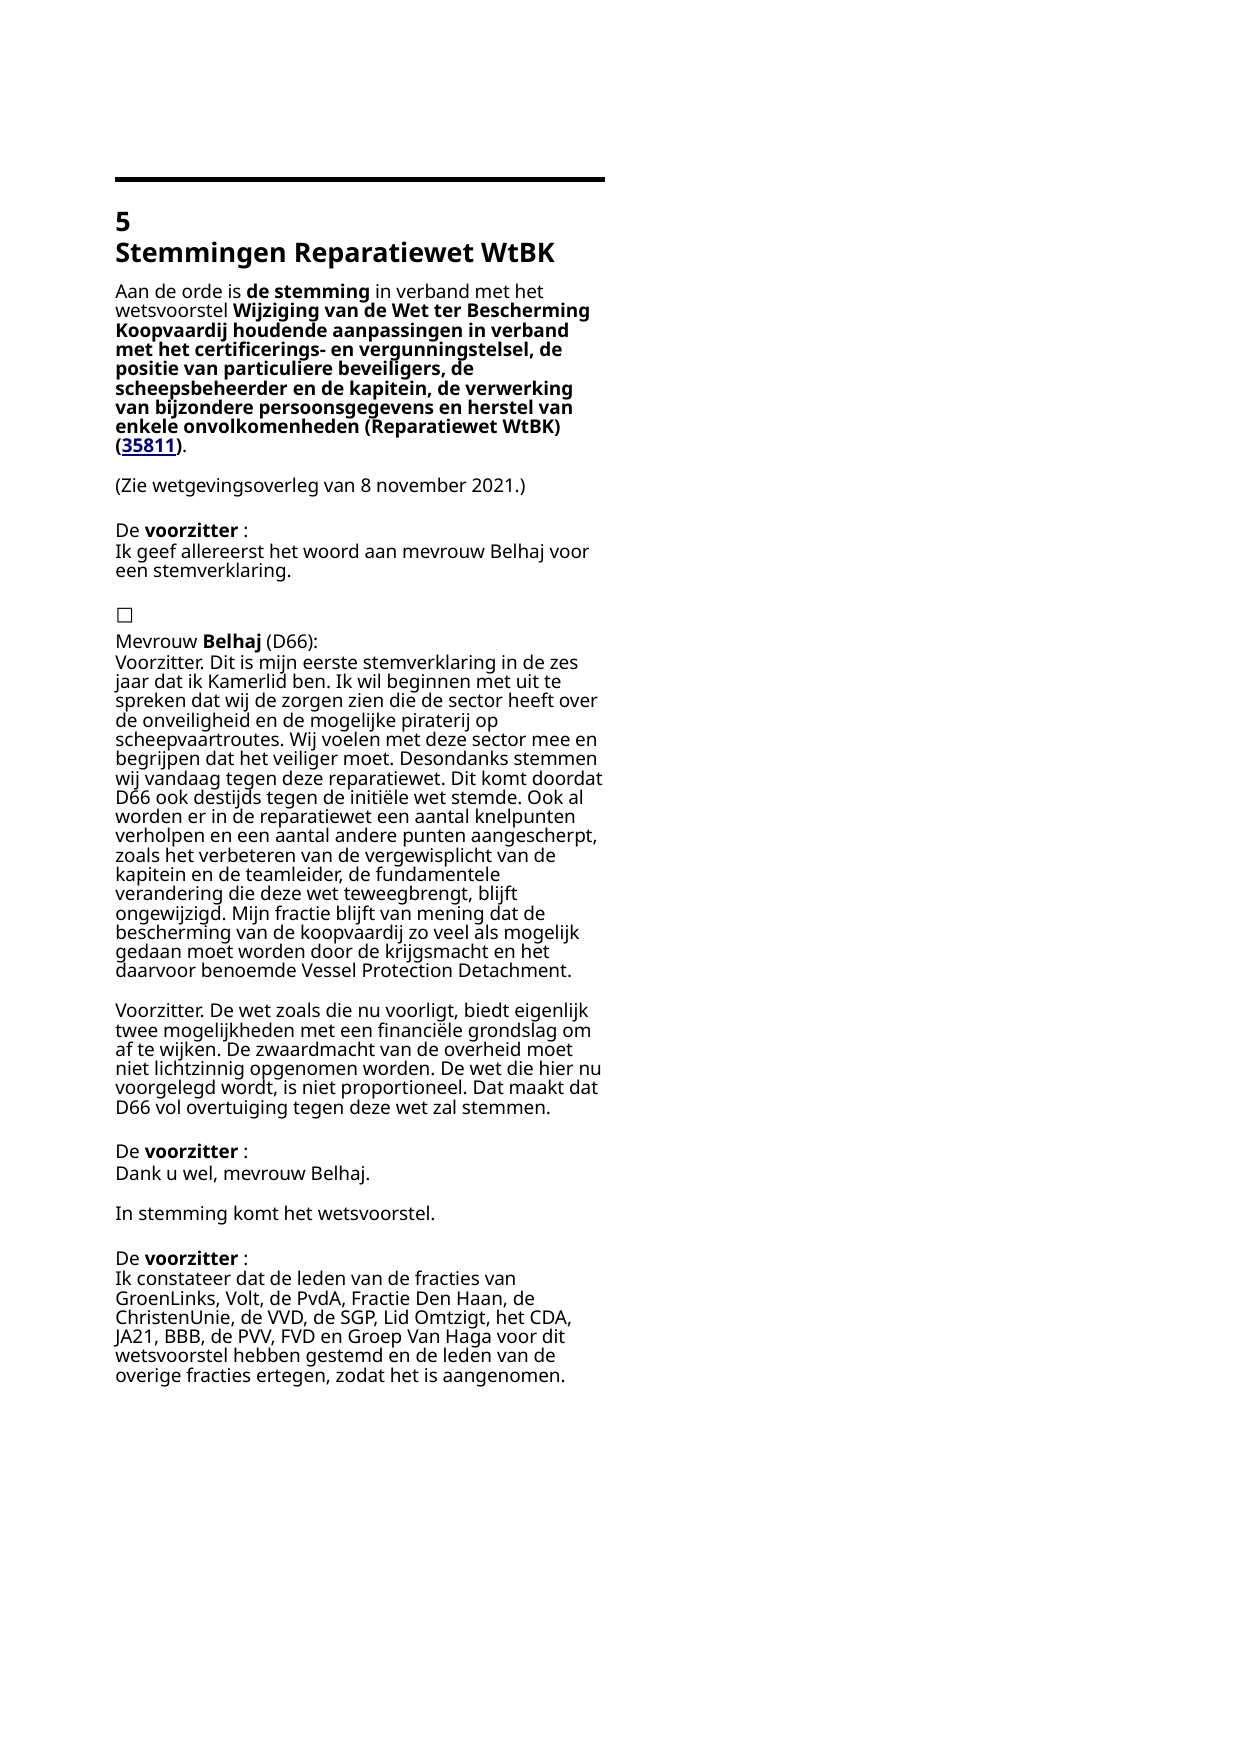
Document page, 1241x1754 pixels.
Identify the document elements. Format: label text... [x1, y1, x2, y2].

text Voorzitter. Dit is mijn eerste stemverklaring in de zes jaar dat ik Kamerlid ben. Ik wil beginnen met uit te spreken dat wij de zorgen zien die de sector heeft over de onveiligheid en de mogelijke piraterij op scheepvaartroutes. Wij voelen met deze sector mee en begrijpen dat het veiliger moet. Desondanks stemmen wij vandaag tegen deze reparatiewet. Dit komt doordat D66 ook destijds tegen de initiële wet stemde. Ook al worden er in de reparatiewet een aantal knelpunten verholpen en een aantal andere punten aangescherpt, zoals het verbeteren van de vergewisplicht van de kapitein en de teamleider, de fundamentele verandering die deze wet teweegbrengt, blijft ongewijzigd. Mijn fractie blijft van mening dat de bescherming van de koopvaardij zo veel als mogelijk gedaan moet worden door de krijgsmacht en het daarvoor benoemde Vessel Protection Detachment. [115, 654, 605, 982]
text De voorzitter : [115, 517, 605, 543]
text 5 [115, 203, 605, 239]
text Dank u wel, mevrouw Belhaj. [115, 1164, 605, 1184]
text De voorzitter : [115, 1245, 605, 1270]
text Mevrouw Belhaj (D66): [115, 628, 605, 654]
text Stemmingen Reparatiewet WtBK [115, 239, 605, 283]
text Voorzitter. De wet zoals die nu voorligt, biedt eigenlijk twee mogelijkheden met een financiële grondslag om af te wijken. De zwaardmacht van de overheid moet niet lichtzinnig opgenomen worden. De wet die hier nu voorgelegd wordt, is niet proportioneel. Dat maakt dat D66 vol overtuiging tegen deze wet zal stemmen. [115, 1002, 605, 1118]
text De voorzitter : [115, 1139, 605, 1164]
text Ik constateer dat de leden van de fracties van GroenLinks, Volt, de PvdA, Fractie Den Haan, de ChristenUnie, de VVD, de SGP, Lid Omtzigt, het CDA, JA21, BBB, de PVV, FVD en Groep Van Haga voor dit wetsvoorstel hebben gestemd en de leden van de overige fracties ertegen, zodat het is aangenomen. [115, 1270, 605, 1386]
text ⬜ [115, 602, 605, 628]
text Ik geef allereerst het woord aan mevrouw Belhaj voor een stemverklaring. [115, 543, 605, 582]
text Aan de orde is de stemming in verband met het wetsvoorstel Wijziging van de Wet ter Bescherming Koopvaardij houdende aanpassingen in verband met het certificerings- en vergunningstelsel, de positie van particuliere beveiligers, de scheepsbeheerder en de kapitein, de verwerking van bijzondere persoonsgegevens en herstel van enkele onvolkomenheden (Reparatiewet WtBK) (35811). [115, 283, 605, 457]
text In stemming komt het wetsvoorstel. [115, 1204, 605, 1224]
text (Zie wetgevingsoverleg van 8 november 2021.) [115, 477, 605, 497]
